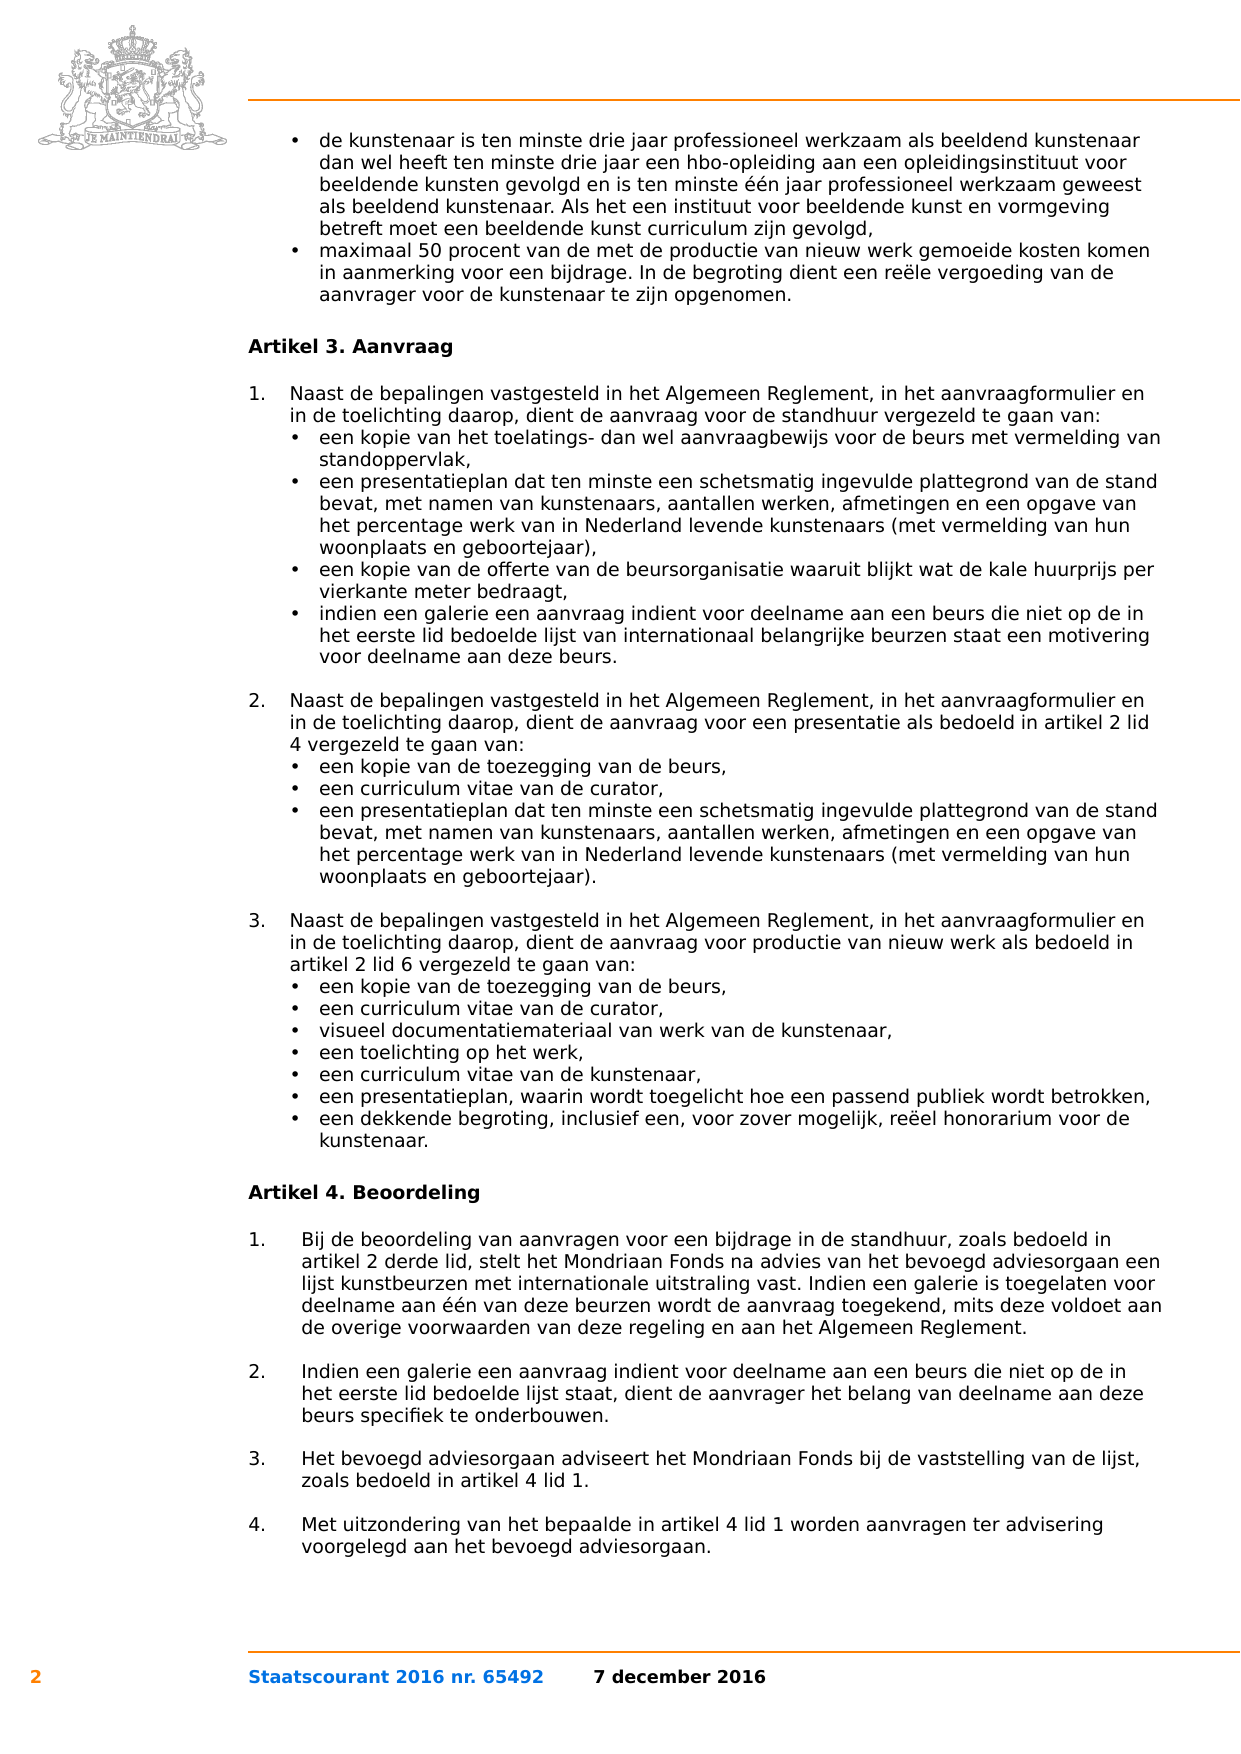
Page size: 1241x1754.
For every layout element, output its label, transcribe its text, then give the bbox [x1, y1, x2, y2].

text 3. Naast de bepalingen vastgesteld in het Algemeen Reglement, in het aanvraagformulier en in de toelichting daarop, dient de aanvraag voor productie van nieuw werk als bedoeld in artikel 2 lid 6 vergezeld te gaan van: [248, 910, 1163, 976]
picture [38, 25, 227, 150]
subtitle Artikel 3. Aanvraag [248, 336, 1163, 358]
text • een curriculum vitae van de curator, [289, 778, 1163, 800]
text • een kopie van het toelatings- dan wel aanvraagbewijs voor de beurs met vermelding van standoppervlak, [289, 427, 1163, 471]
text • een presentatieplan dat ten minste een schetsmatig ingevulde plattegrond van de stand bevat, met namen van kunstenaars, aantallen werken, afmetingen en een opgave van het percentage werk van in Nederland levende kunstenaars (met vermelding van hun woonplaats en geboortejaar), [289, 471, 1163, 558]
text • een dekkende begroting, inclusief een, voor zover mogelijk, reëel honorarium voor de kunstenaar. [289, 1108, 1163, 1152]
text 2. Naast de bepalingen vastgesteld in het Algemeen Reglement, in het aanvraagformulier en in de toelichting daarop, dient de aanvraag voor een presentatie als bedoeld in artikel 2 lid 4 vergezeld te gaan van: [248, 690, 1163, 756]
text 3. Het bevoegd adviesorgaan adviseert het Mondriaan Fonds bij de vaststelling van de lijst, zoals bedoeld in artikel 4 lid 1. [248, 1448, 1163, 1492]
text 4. Met uitzondering van het bepaalde in artikel 4 lid 1 worden aanvragen ter advisering voorgelegd aan het bevoegd adviesorgaan. [248, 1514, 1163, 1558]
text 1. Naast de bepalingen vastgesteld in het Algemeen Reglement, in het aanvraagformulier en in de toelichting daarop, dient de aanvraag voor de standhuur vergezeld te gaan van: [248, 383, 1163, 427]
text • een presentatieplan dat ten minste een schetsmatig ingevulde plattegrond van de stand bevat, met namen van kunstenaars, aantallen werken, afmetingen en een opgave van het percentage werk van in Nederland levende kunstenaars (met vermelding van hun woonplaats en geboortejaar). [289, 800, 1163, 888]
text • een curriculum vitae van de curator, [289, 998, 1163, 1020]
text 1. Bij de beoordeling van aanvragen voor een bijdrage in de standhuur, zoals bedoeld in artikel 2 derde lid, stelt het Mondriaan Fonds na advies van het bevoegd adviesorgaan een lijst kunstbeurzen met internationale uitstraling vast. Indien een galerie is toegelaten voor deelname aan één van deze beurzen wordt de aanvraag toegekend, mits deze voldoet aan de overige voorwaarden van deze regeling en aan het Algemeen Reglement. [248, 1229, 1163, 1339]
text • een presentatieplan, waarin wordt toegelicht hoe een passend publiek wordt betrokken, [289, 1086, 1163, 1108]
text • een curriculum vitae van de kunstenaar, [289, 1064, 1163, 1086]
text • visueel documentatiemateriaal van werk van de kunstenaar, [289, 1020, 1163, 1042]
text • indien een galerie een aanvraag indient voor deelname aan een beurs die niet op de in het eerste lid bedoelde lijst van internationaal belangrijke beurzen staat een motivering voor deelname aan deze beurs. [289, 602, 1163, 668]
text 2. Indien een galerie een aanvraag indient voor deelname aan een beurs die niet op de in het eerste lid bedoelde lijst staat, dient de aanvrager het belang van deelname aan deze beurs specifiek te onderbouwen. [248, 1361, 1163, 1426]
text • de kunstenaar is ten minste drie jaar professioneel werkzaam als beeldend kunstenaar dan wel heeft ten minste drie jaar een hbo-opleiding aan een opleidingsinstituut voor beeldende kunsten gevolgd en is ten minste één jaar professioneel werkzaam geweest als beeldend kunstenaar. Als het een instituut voor beeldende kunst en vormgeving betreft moet een beeldende kunst curriculum zijn gevolgd, [289, 130, 1163, 240]
text • maximaal 50 procent van de met de productie van nieuw werk gemoeide kosten komen in aanmerking voor een bijdrage. In de begroting dient een reële vergoeding van de aanvrager voor de kunstenaar te zijn opgenomen. [289, 240, 1163, 306]
text • een kopie van de toezegging van de beurs, [289, 976, 1163, 998]
text • een toelichting op het werk, [289, 1042, 1163, 1064]
text • een kopie van de offerte van de beursorganisatie waaruit blijkt wat de kale huurprijs per vierkante meter bedraagt, [289, 558, 1163, 602]
text • een kopie van de toezegging van de beurs, [289, 756, 1163, 778]
subtitle Artikel 4. Beoordeling [248, 1182, 1163, 1204]
